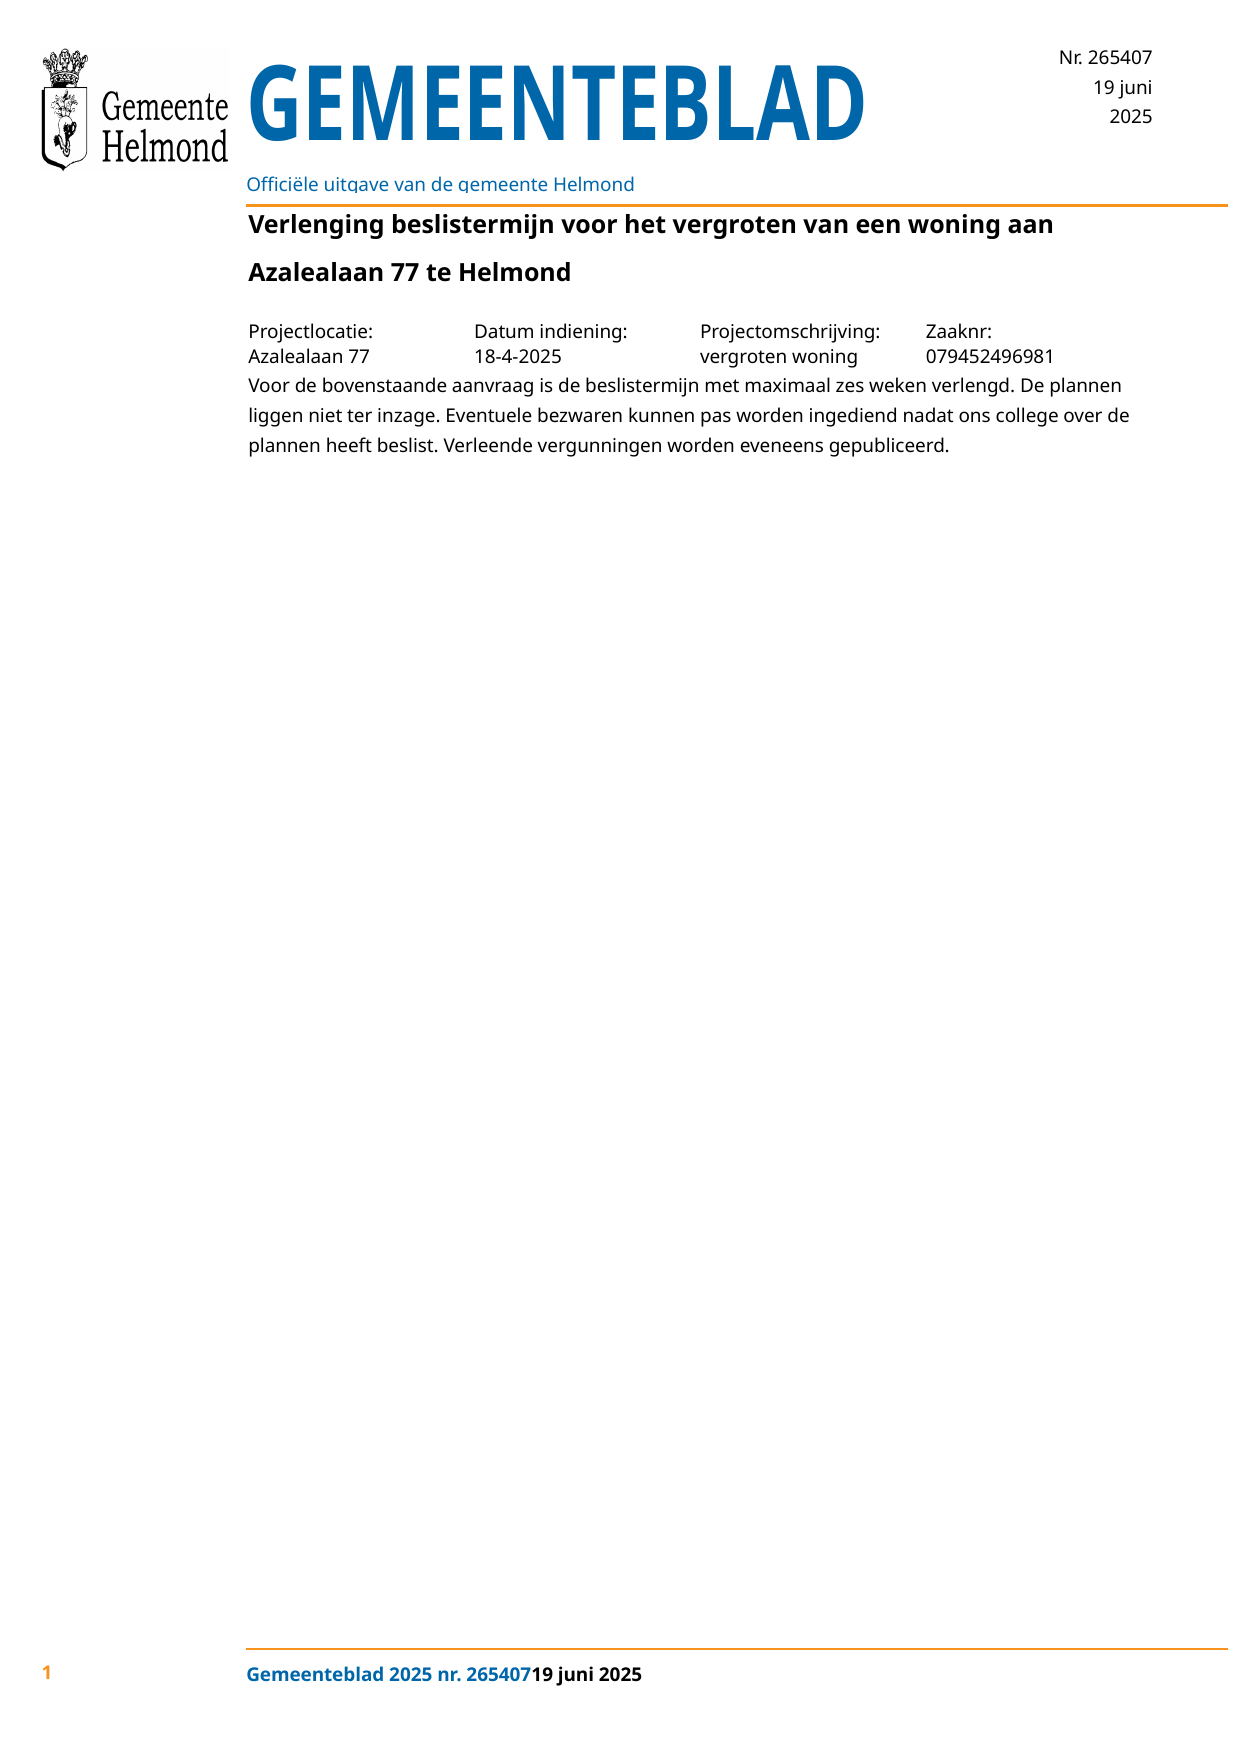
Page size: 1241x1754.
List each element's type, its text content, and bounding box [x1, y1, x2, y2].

table_header Zaaknr: [926, 318, 1152, 344]
picture [41, 47, 231, 172]
table_cell 079452496981 [926, 344, 1152, 369]
table_cell vergroten woning [700, 344, 926, 369]
table_cell Azalealaan 77 [248, 344, 474, 369]
table_header Projectomschrijving: [700, 318, 926, 344]
text Verlenging beslistermijn voor het vergroten van een woning aan Azalealaan 77 te Helmond [248, 207, 1152, 288]
table_header Projectlocatie: [248, 318, 474, 344]
table_header Datum indiening: [474, 318, 700, 344]
text Voor de bovenstaande aanvraag is de beslistermijn met maximaal zes weken verlengd. De plannen liggen niet ter inzage. Eventuele bezwaren kunnen pas worden ingediend nadat ons college over de plannen heeft beslist. Verleende vergunningen worden eveneens gepubliceerd. [248, 373, 1152, 458]
table_cell 18-4-2025 [474, 344, 700, 369]
